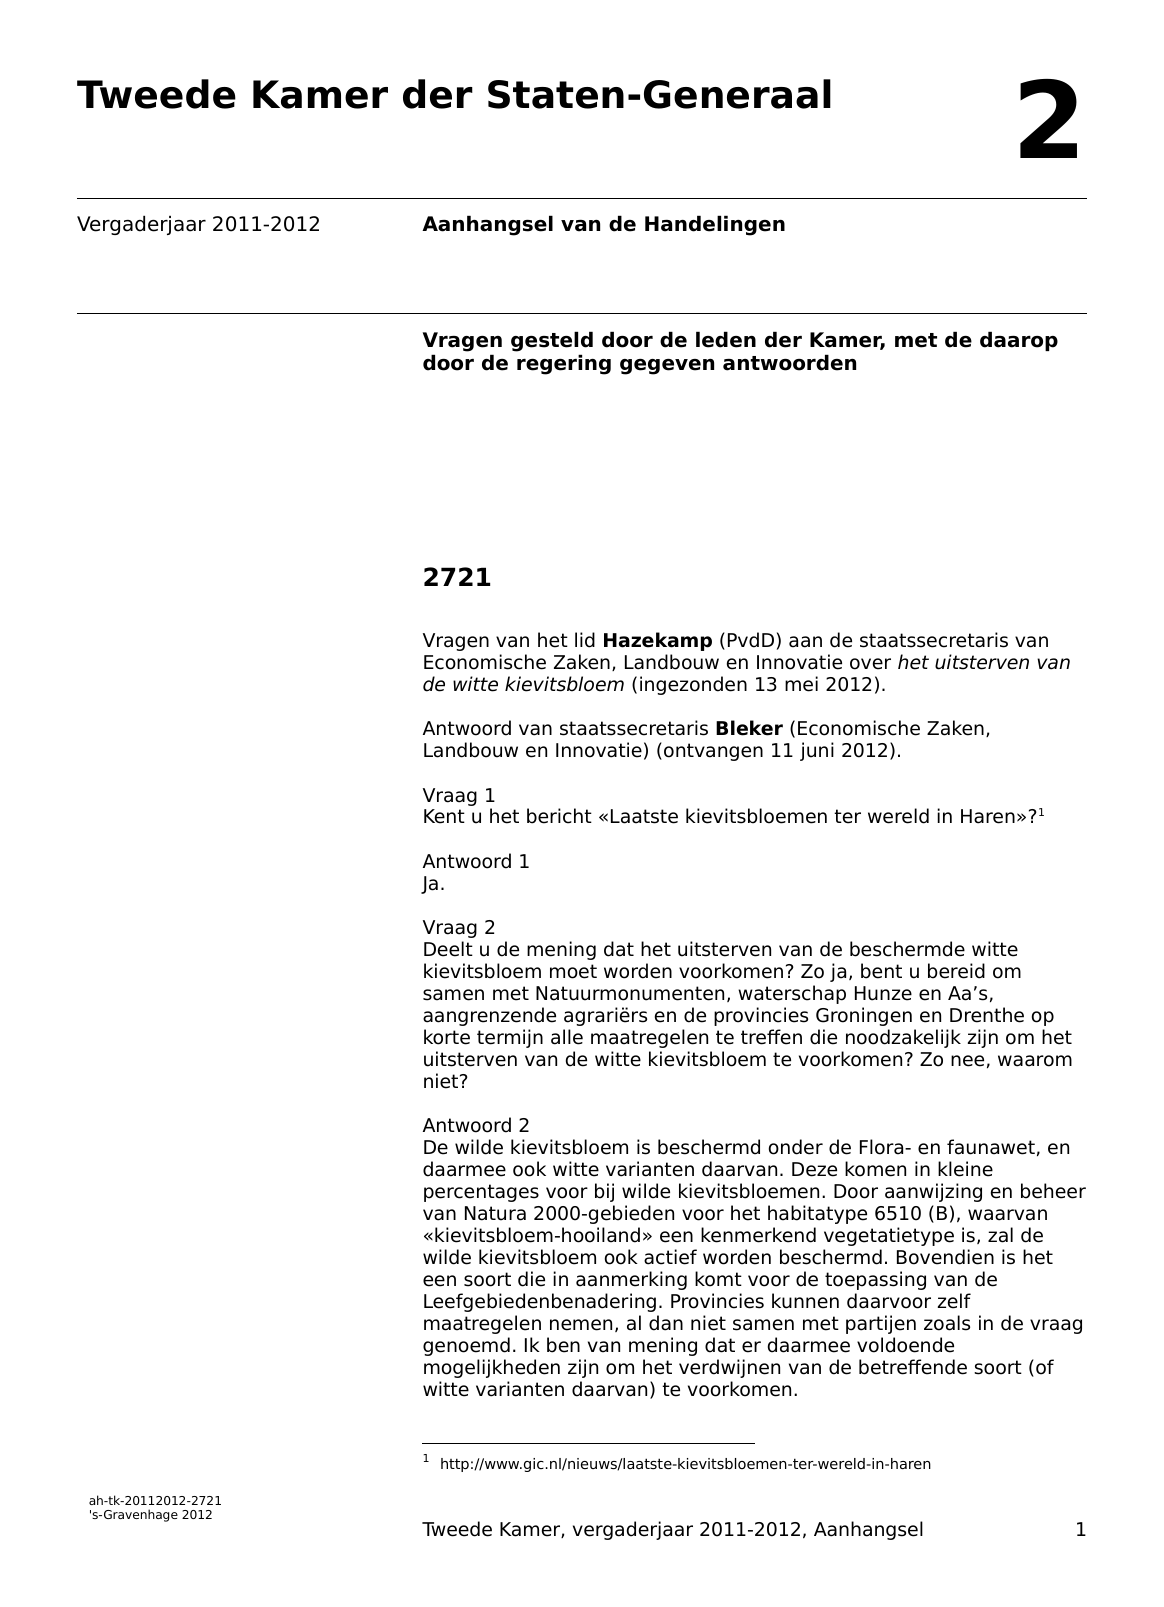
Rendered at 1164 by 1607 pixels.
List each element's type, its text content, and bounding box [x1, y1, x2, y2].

table_cell Aanhangsel van de Handelingen [422, 199, 1087, 313]
text Vraag 1 [422, 784, 1087, 806]
table_header Tweede Kamer der Staten-Generaal [77, 59, 886, 198]
table_cell [77, 314, 422, 375]
text Vraag 2 [422, 917, 1087, 939]
text http://www.gic.nl/nieuws/laatste-kievitsbloemen-ter-wereld-in-haren [422, 1452, 1087, 1474]
text De wilde kievitsbloem is beschermd onder de Flora- en faunawet, en daarmee ook witte varianten daarvan. Deze komen in kleine percentages voor bij wilde kievitsbloemen. Door aanwijzing en beheer van Natura 2000-gebieden voor het habitatype 6510 (B), waarvan «kievitsbloem-hooiland» een kenmerkend vegetatietype is, zal de wilde kievitsbloem ook actief worden beschermd. Bovendien is het een soort die in aanmerking komt voor de toepassing van de Leefgebiedenbenadering. Provincies kunnen daarvoor zelf maatregelen nemen, al dan niet samen met partijen zoals in de vraag genoemd. Ik ben van mening dat er daarmee voldoende mogelijkheden zijn om het verdwijnen van de betreffende soort (of witte varianten daarvan) te voorkomen. [422, 1137, 1087, 1401]
text 's-Gravenhage 2012 [88, 1508, 323, 1522]
text Kent u het bericht «Laatste kievitsbloemen ter wereld in Haren»? [422, 806, 1087, 828]
text ah-tk-20112012-2721 [88, 1494, 323, 1508]
text Antwoord 2 [422, 1115, 1087, 1137]
table_cell Vragen gesteld door de leden der Kamer, met de daarop door de regering gegeven antwoorden [422, 314, 1087, 375]
table_header 2 [886, 59, 1087, 198]
text Antwoord van staatssecretaris Bleker (Economische Zaken, Landbouw en Innovatie) (ontvangen 11 juni 2012). [422, 718, 1087, 762]
text Antwoord 1 [422, 851, 1087, 873]
text 2721 [422, 563, 1087, 592]
text Deelt u de mening dat het uitsterven van de beschermde witte kievitsbloem moet worden voorkomen? Zo ja, bent u bereid om samen met Natuurmonumenten, waterschap Hunze en Aa’s, aangrenzende agrariërs en de provincies Groningen en Drenthe op korte termijn alle maatregelen te treffen die noodzakelijk zijn om het uitsterven van de witte kievitsbloem te voorkomen? Zo nee, waarom niet? [422, 939, 1087, 1093]
text Vragen van het lid Hazekamp (PvdD) aan de staatssecretaris van Economische Zaken, Landbouw en Innovatie over het uitsterven van de witte kievitsbloem (ingezonden 13 mei 2012). [422, 630, 1087, 696]
text Ja. [422, 873, 1087, 894]
table_cell Vergaderjaar 2011-2012 [77, 199, 422, 313]
